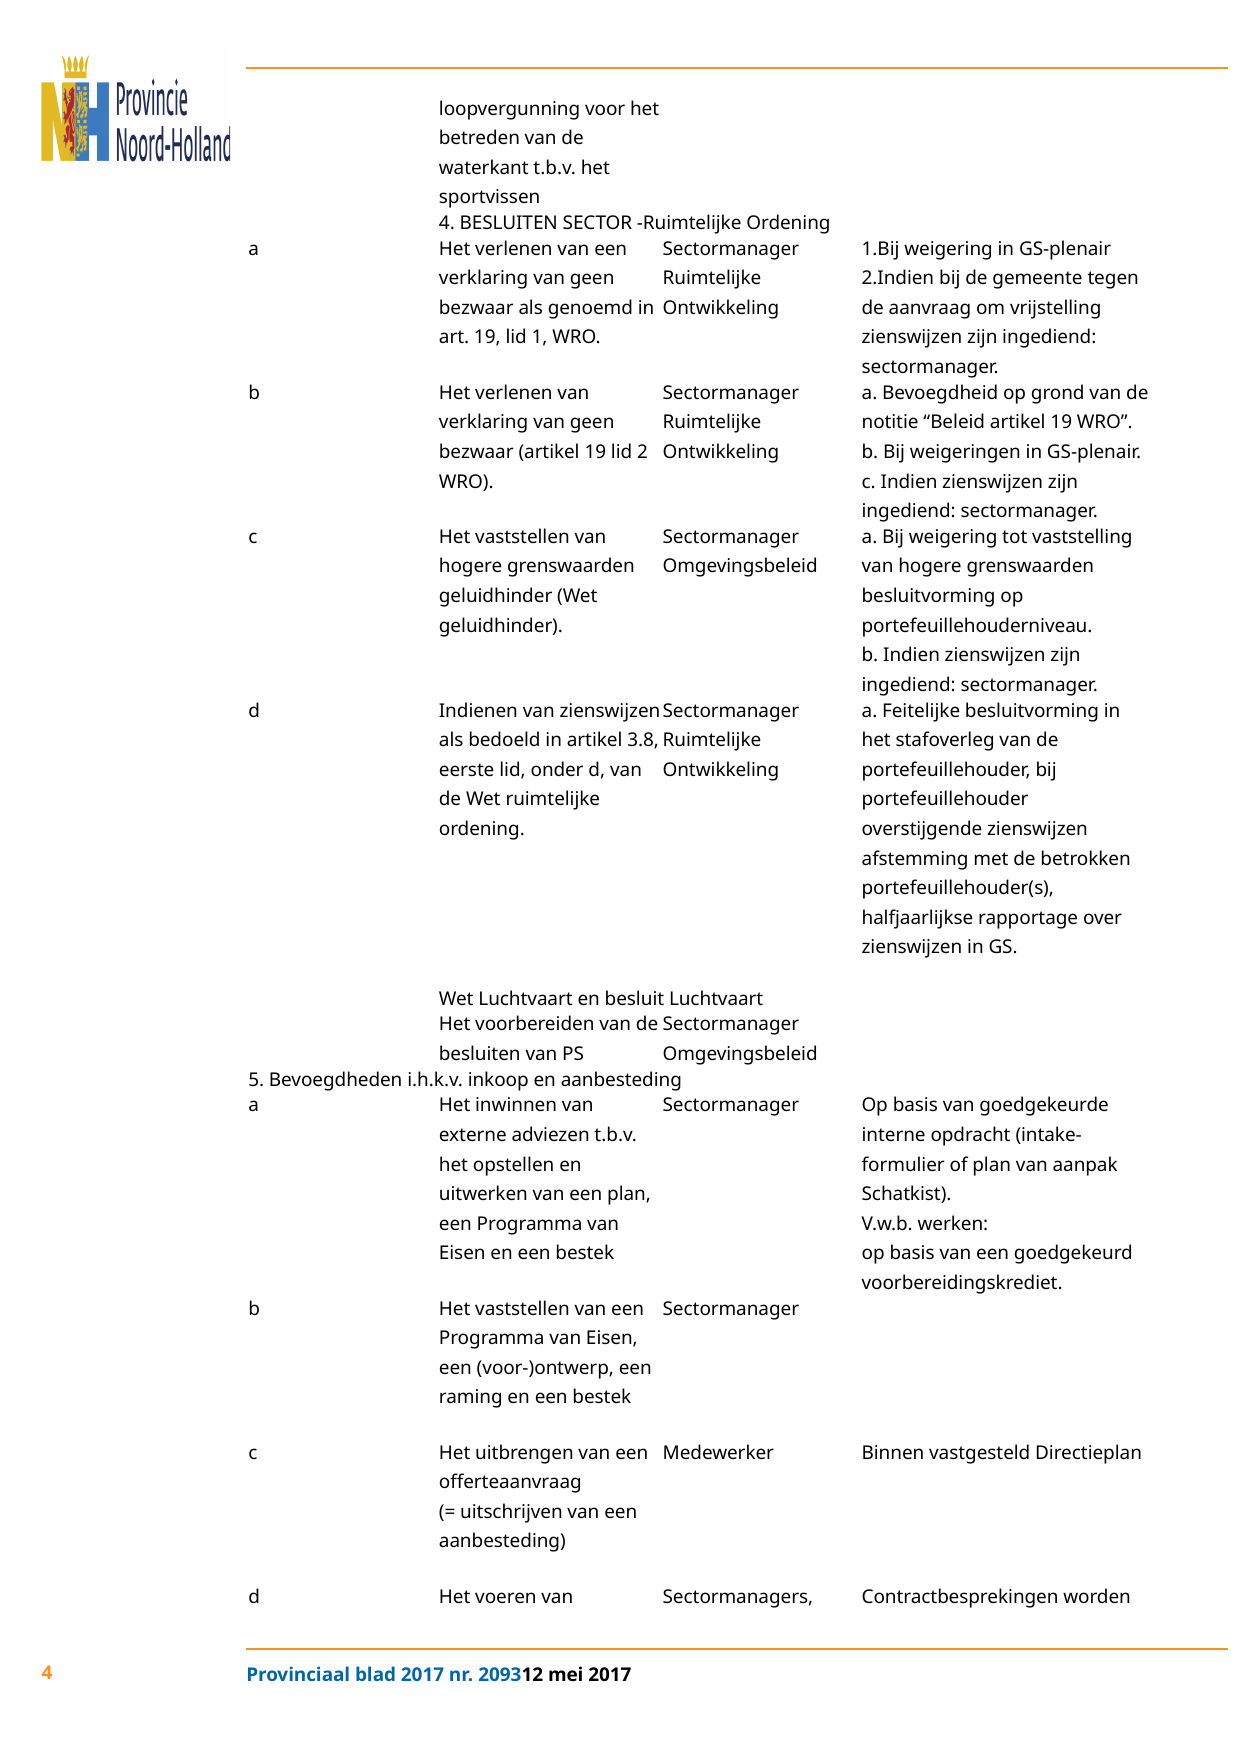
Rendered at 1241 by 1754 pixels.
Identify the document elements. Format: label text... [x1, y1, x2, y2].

table_cell [861, 1295, 1152, 1439]
table_cell [663, 95, 861, 209]
table_cell Sectormanagers, [663, 1583, 861, 1609]
table_cell c [248, 1439, 439, 1583]
table_cell [248, 1011, 439, 1066]
table_cell [861, 1011, 1152, 1066]
table_cell loopvergunning voor het betreden van de waterkant t.b.v. het sportvissen [439, 95, 662, 209]
table_cell Binnen vastgesteld Directieplan [861, 1439, 1152, 1583]
table_cell [248, 209, 439, 235]
table_cell a. Bij weigering tot vaststelling van hogere grenswaarden besluitvorming op portefeuillehouderniveau. b. Indien zienswijzen zijn ingediend: sectormanager. [861, 523, 1152, 697]
table_cell Medewerker [663, 1439, 861, 1583]
table_cell a. Feitelijke besluitvorming in het stafoverleg van de portefeuillehouder, bij portefeuillehouder overstijgende zienswijzen afstemming met de betrokken portefeuillehouder(s), halfjaarlijkse rapportage over zienswijzen in GS. [861, 697, 1152, 959]
table_cell Sectormanager Ruimtelijke Ontwikkeling [663, 235, 861, 379]
table_cell [861, 959, 1152, 985]
table_cell 1.Bij weigering in GS-plenair 2.Indien bij de gemeente tegen de aanvraag om vrijstelling zienswijzen zijn ingediend: sectormanager. [861, 235, 1152, 379]
table_cell Sectormanager [663, 1092, 861, 1295]
table_cell Indienen van zienswijzen als bedoeld in artikel 3.8, eerste lid, onder d, van de Wet ruimtelijke ordening. [439, 697, 662, 959]
table_cell b [248, 1295, 439, 1439]
table_cell Het verlenen van verklaring van geen bezwaar (artikel 19 lid 2 WRO). [439, 379, 662, 523]
table_cell [248, 95, 439, 209]
table_cell Contractbesprekingen worden [861, 1583, 1152, 1609]
table_cell [663, 959, 861, 985]
table_cell Sectormanager Omgevingsbeleid [663, 523, 861, 697]
table_cell Het uitbrengen van een offerteaanvraag (= uitschrijven van een aanbesteding) [439, 1439, 662, 1583]
table_cell Op basis van goedgekeurde interne opdracht (intake-formulier of plan van aanpak Schatkist). V.w.b. werken: op basis van een goedgekeurd voorbereidingskrediet. [861, 1092, 1152, 1295]
table_cell Het voeren van [439, 1583, 662, 1609]
table_cell d [248, 697, 439, 959]
table_cell Het inwinnen van externe adviezen t.b.v. het opstellen en uitwerken van een plan, een Programma van Eisen en een bestek [439, 1092, 662, 1295]
table_cell Sectormanager [663, 1295, 861, 1439]
table_cell [248, 985, 439, 1011]
table_cell a [248, 1092, 439, 1295]
table_cell 5. Bevoegdheden i.h.k.v. inkoop en aanbesteding [248, 1066, 1152, 1092]
table_cell a [248, 235, 439, 379]
table_cell Het vaststellen van een Programma van Eisen, een (voor-)ontwerp, een raming en een bestek [439, 1295, 662, 1439]
table_cell Het voorbereiden van de besluiten van PS [439, 1011, 662, 1066]
table_cell Sectormanager Omgevingsbeleid [663, 1011, 861, 1066]
table_cell 4. BESLUITEN SECTOR -Ruimtelijke Ordening [439, 209, 1152, 235]
table_cell a. Bevoegdheid op grond van de notitie “Beleid artikel 19 WRO”. b. Bij weigeringen in GS-plenair. c. Indien zienswijzen zijn ingediend: sectormanager. [861, 379, 1152, 523]
table_cell Wet Luchtvaart en besluit Luchtvaart [439, 985, 1152, 1011]
table_cell [248, 959, 439, 985]
table_cell Het vaststellen van hogere grenswaarden geluidhinder (Wet geluidhinder). [439, 523, 662, 697]
table_cell [861, 95, 1152, 209]
table_cell b [248, 379, 439, 523]
table_cell d [248, 1583, 439, 1609]
picture [41, 47, 231, 172]
table_cell Sectormanager Ruimtelijke Ontwikkeling [663, 379, 861, 523]
table_cell Sectormanager Ruimtelijke Ontwikkeling [663, 697, 861, 959]
table_cell c [248, 523, 439, 697]
table_cell Het verlenen van een verklaring van geen bezwaar als genoemd in art. 19, lid 1, WRO. [439, 235, 662, 379]
table_cell [439, 959, 662, 985]
